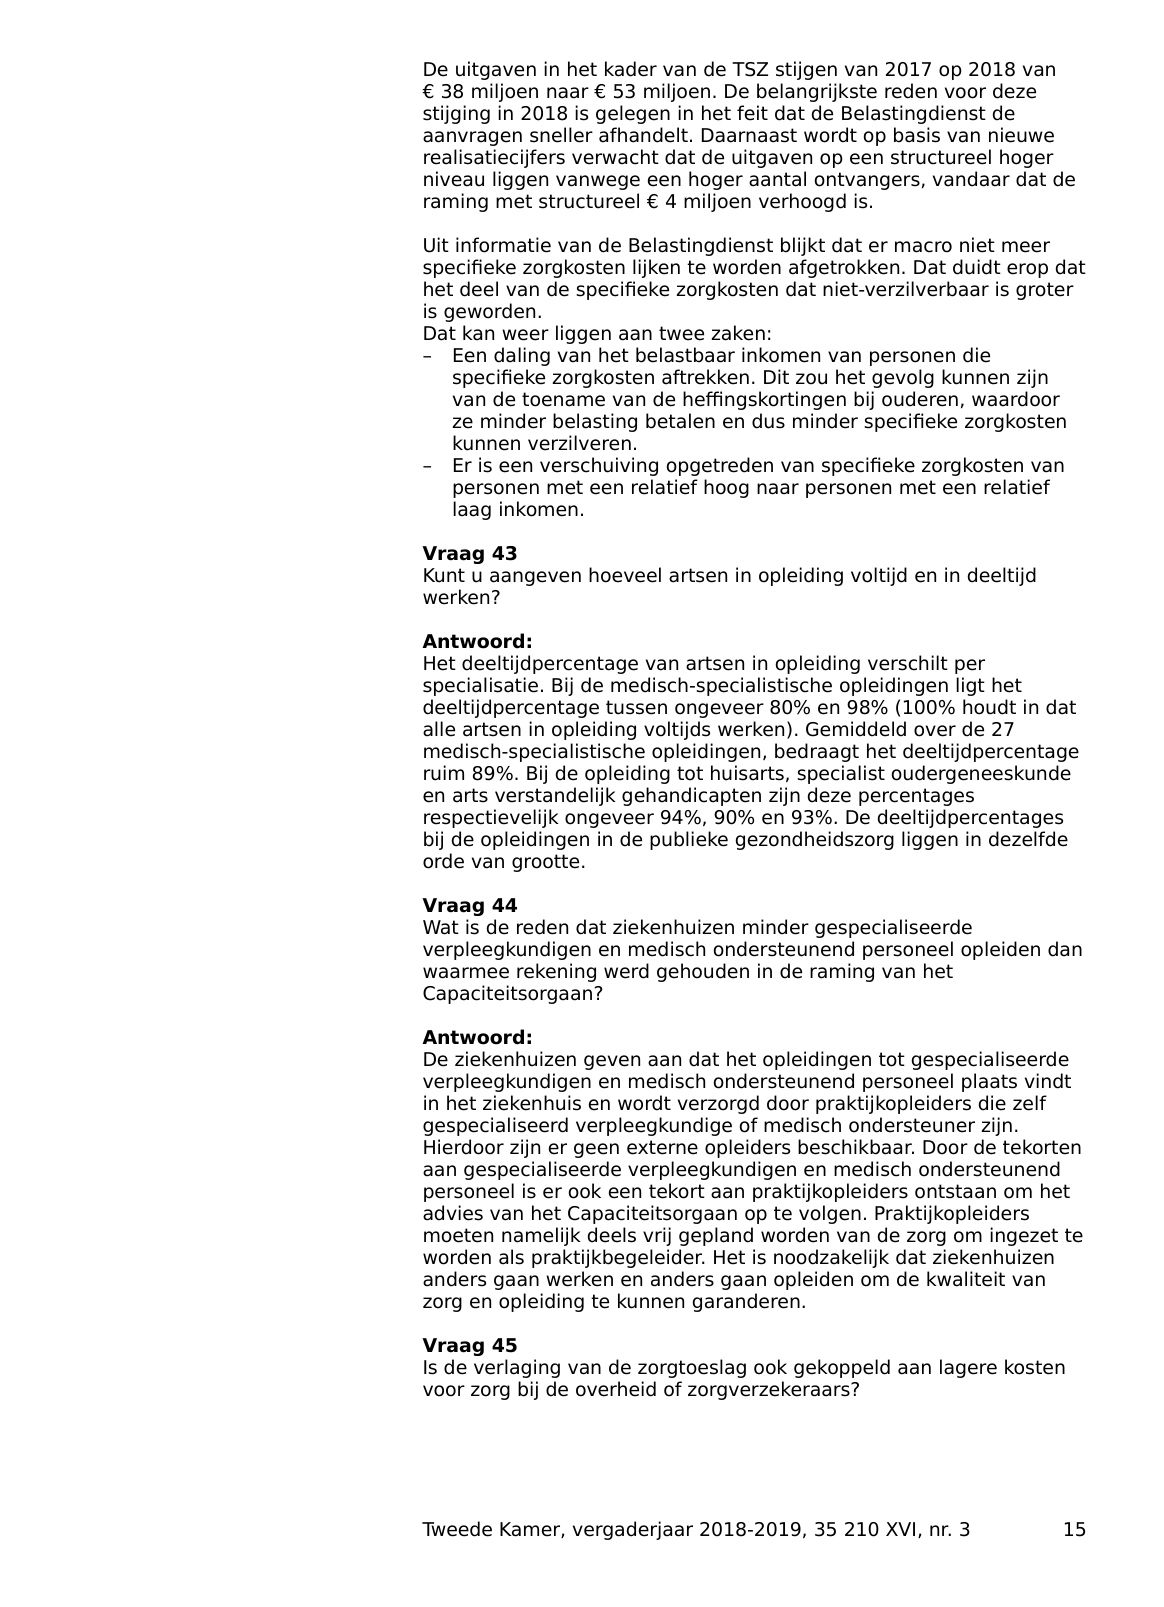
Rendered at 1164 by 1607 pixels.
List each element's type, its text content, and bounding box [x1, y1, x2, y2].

text Dat kan weer liggen aan twee zaken: [422, 323, 1087, 345]
subtitle Vraag 45 [422, 1335, 1087, 1357]
text De uitgaven in het kader van de TSZ stijgen van 2017 op 2018 van € 38 miljoen naar € 53 miljoen. De belangrijkste reden voor deze stijging in 2018 is gelegen in het feit dat de Belastingdienst de aanvragen sneller afhandelt. Daarnaast wordt op basis van nieuwe realisatiecijfers verwacht dat de uitgaven op een structureel hoger niveau liggen vanwege een hoger aantal ontvangers, vandaar dat de raming met structureel € 4 miljoen verhoogd is. [422, 59, 1087, 213]
text Uit informatie van de Belastingdienst blijkt dat er macro niet meer specifieke zorgkosten lijken te worden afgetrokken. Dat duidt erop dat het deel van de specifieke zorgkosten dat niet-verzilverbaar is groter is geworden. [422, 235, 1087, 323]
text – Er is een verschuiving opgetreden van specifieke zorgkosten van personen met een relatief hoog naar personen met een relatief laag inkomen. [422, 455, 1087, 521]
text Kunt u aangeven hoeveel artsen in opleiding voltijd en in deeltijd werken? [422, 565, 1087, 609]
subtitle Vraag 44 [422, 895, 1087, 917]
text Wat is de reden dat ziekenhuizen minder gespecialiseerde verpleegkundigen en medisch ondersteunend personeel opleiden dan waarmee rekening werd gehouden in de raming van het Capaciteitsorgaan? [422, 917, 1087, 1005]
text Het deeltijdpercentage van artsen in opleiding verschilt per specialisatie. Bij de medisch-specialistische opleidingen ligt het deeltijdpercentage tussen ongeveer 80% en 98% (100% houdt in dat alle artsen in opleiding voltijds werken). Gemiddeld over de 27 medisch-specialistische opleidingen, bedraagt het deeltijdpercentage ruim 89%. Bij de opleiding tot huisarts, specialist oudergeneeskunde en arts verstandelijk gehandicapten zijn deze percentages respectievelijk ongeveer 94%, 90% en 93%. De deeltijdpercentages bij de opleidingen in de publieke gezondheidszorg liggen in dezelfde orde van grootte. [422, 653, 1087, 873]
text De ziekenhuizen geven aan dat het opleidingen tot gespecialiseerde verpleegkundigen en medisch ondersteunend personeel plaats vindt in het ziekenhuis en wordt verzorgd door praktijkopleiders die zelf gespecialiseerd verpleegkundige of medisch ondersteuner zijn. Hierdoor zijn er geen externe opleiders beschikbaar. Door de tekorten aan gespecialiseerde verpleegkundigen en medisch ondersteunend personeel is er ook een tekort aan praktijkopleiders ontstaan om het advies van het Capaciteitsorgaan op te volgen. Praktijkopleiders moeten namelijk deels vrij gepland worden van de zorg om ingezet te worden als praktijkbegeleider. Het is noodzakelijk dat ziekenhuizen anders gaan werken en anders gaan opleiden om de kwaliteit van zorg en opleiding te kunnen garanderen. [422, 1049, 1087, 1313]
text Is de verlaging van de zorgtoeslag ook gekoppeld aan lagere kosten voor zorg bij de overheid of zorgverzekeraars? [422, 1357, 1087, 1401]
subtitle Vraag 43 [422, 543, 1087, 565]
subtitle Antwoord: [422, 1027, 1087, 1049]
subtitle Antwoord: [422, 631, 1087, 653]
text – Een daling van het belastbaar inkomen van personen die specifieke zorgkosten aftrekken. Dit zou het gevolg kunnen zijn van de toename van de heffingskortingen bij ouderen, waardoor ze minder belasting betalen en dus minder specifieke zorgkosten kunnen verzilveren. [422, 345, 1087, 455]
